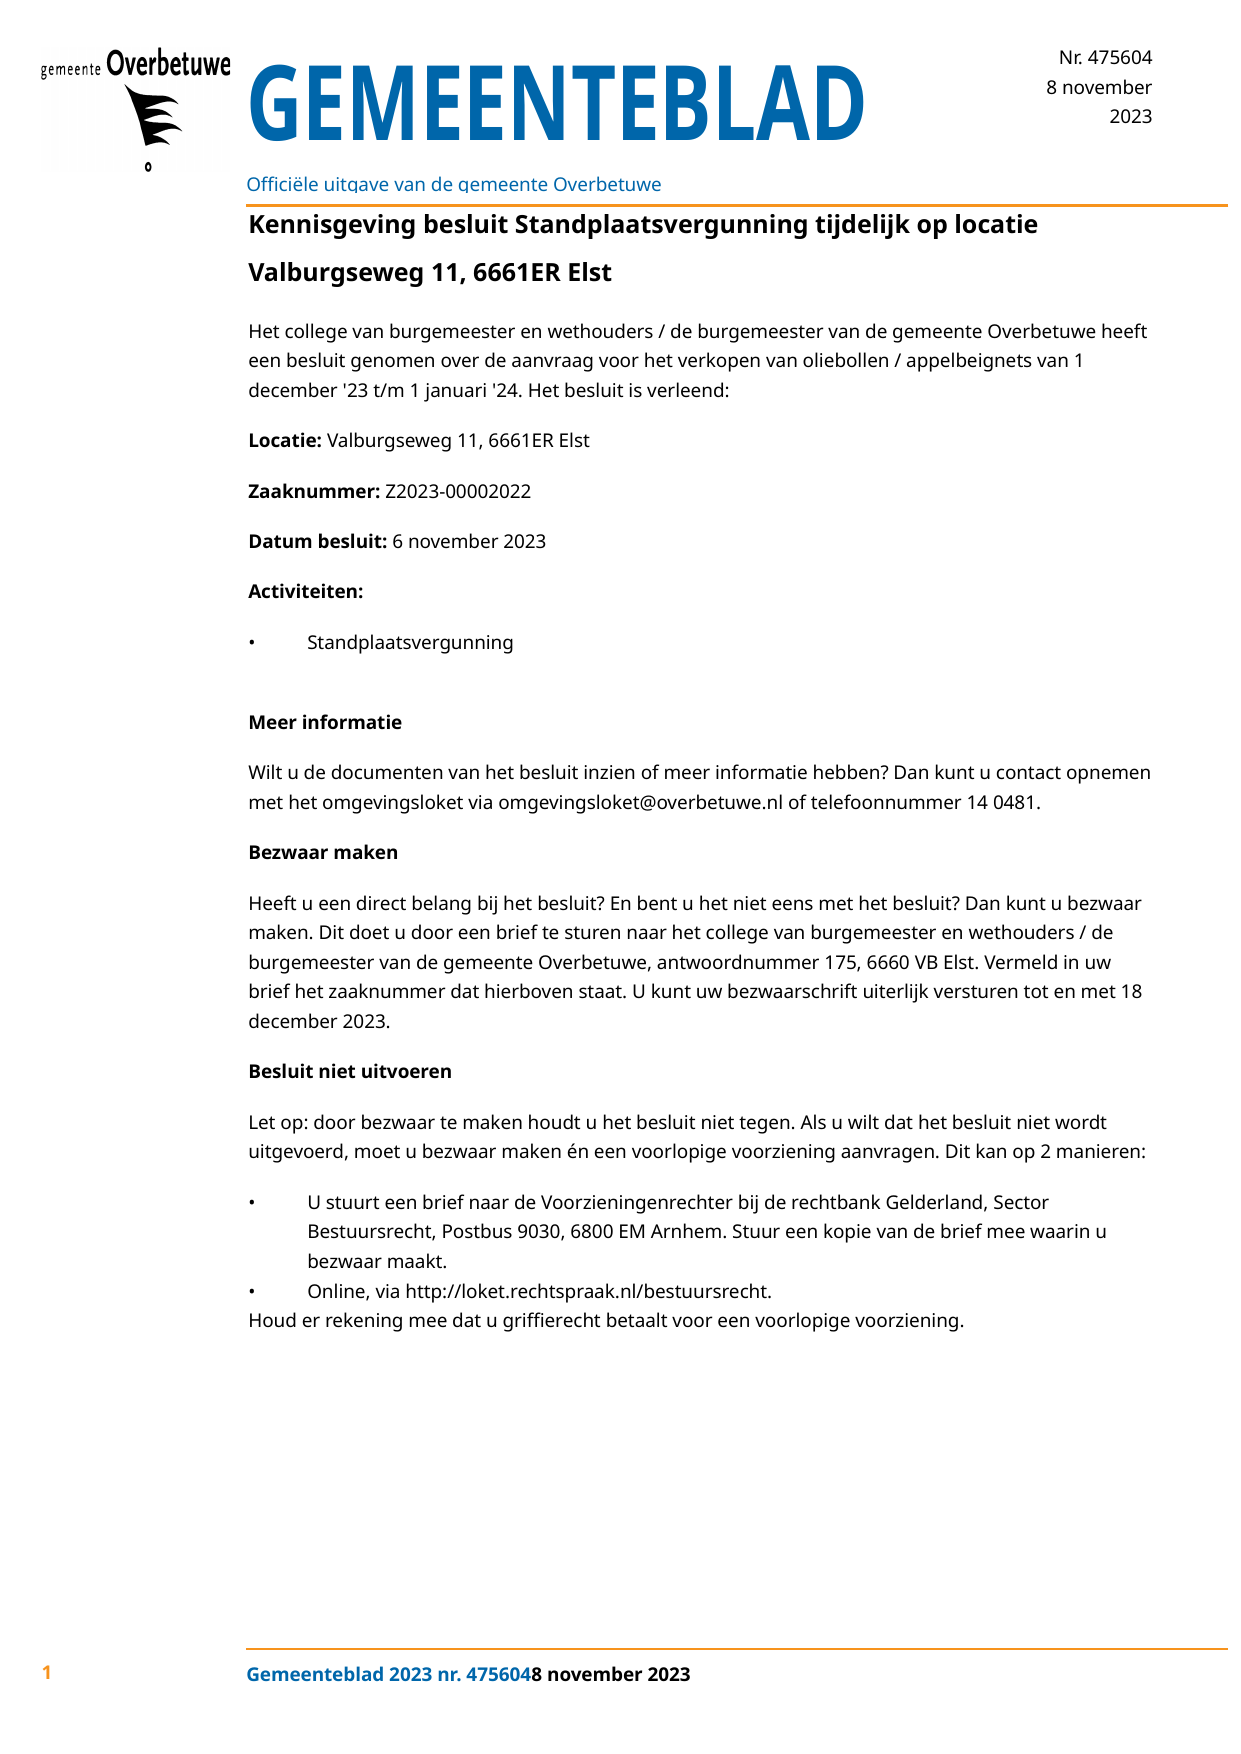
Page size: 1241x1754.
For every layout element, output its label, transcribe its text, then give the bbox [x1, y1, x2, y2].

text Let op: door bezwaar te maken houdt u het besluit niet tegen. Als u wilt dat het besluit niet wordt uitgevoerd, moet u bezwaar maken én een voorlopige voorziening aanvragen. Dit kan op 2 manieren: [248, 1109, 1152, 1164]
text Meer informatie [248, 709, 1152, 735]
list Online, via http://loket.rechtspraak.nl/bestuursrecht. [248, 1278, 1152, 1304]
text Zaaknummer: Z2023-00002022 [248, 478, 1152, 504]
text Heeft u een direct belang bij het besluit? En bent u het niet eens met het besluit? Dan kunt u bezwaar maken. Dit doet u door een brief te sturen naar het college van burgemeester en wethouders / de burgemeester van de gemeente Overbetuwe, antwoordnummer 175, 6660 VB Elst. Vermeld in uw brief het zaaknummer dat hierboven staat. U kunt uw bezwaarschrift uiterlijk versturen tot en met 18 december 2023. [248, 890, 1152, 1034]
text Houd er rekening mee dat u griffierecht betaalt voor een voorlopige voorziening. [248, 1307, 1152, 1333]
text Kennisgeving besluit Standplaatsvergunning tijdelijk op locatie Valburgseweg 11, 6661ER Elst [248, 207, 1152, 288]
list Standplaatsvergunning [248, 629, 1152, 655]
text Het college van burgemeester en wethouders / de burgemeester van de gemeente Overbetuwe heeft een besluit genomen over de aanvraag voor het verkopen van oliebollen / appelbeignets van 1 december '23 t/m 1 januari '24. Het besluit is verleend: [248, 318, 1152, 403]
list U stuurt een brief naar de Voorzieningenrechter bij de rechtbank Gelderland, Sector Bestuursrecht, Postbus 9030, 6800 EM Arnhem. Stuur een kopie van de brief mee waarin u bezwaar maakt. [248, 1189, 1152, 1274]
text Besluit niet uitvoeren [248, 1059, 1152, 1084]
picture [41, 47, 231, 172]
text Bezwaar maken [248, 839, 1152, 865]
text Activiteiten: [248, 579, 1152, 604]
text Wilt u de documenten van het besluit inzien of meer informatie hebben? Dan kunt u contact opnemen met het omgevingsloket via omgevingsloket@overbetuwe.nl of telefoonnummer 14 0481. [248, 759, 1152, 815]
text Datum besluit: 6 november 2023 [248, 528, 1152, 554]
text Locatie: Valburgseweg 11, 6661ER Elst [248, 427, 1152, 453]
